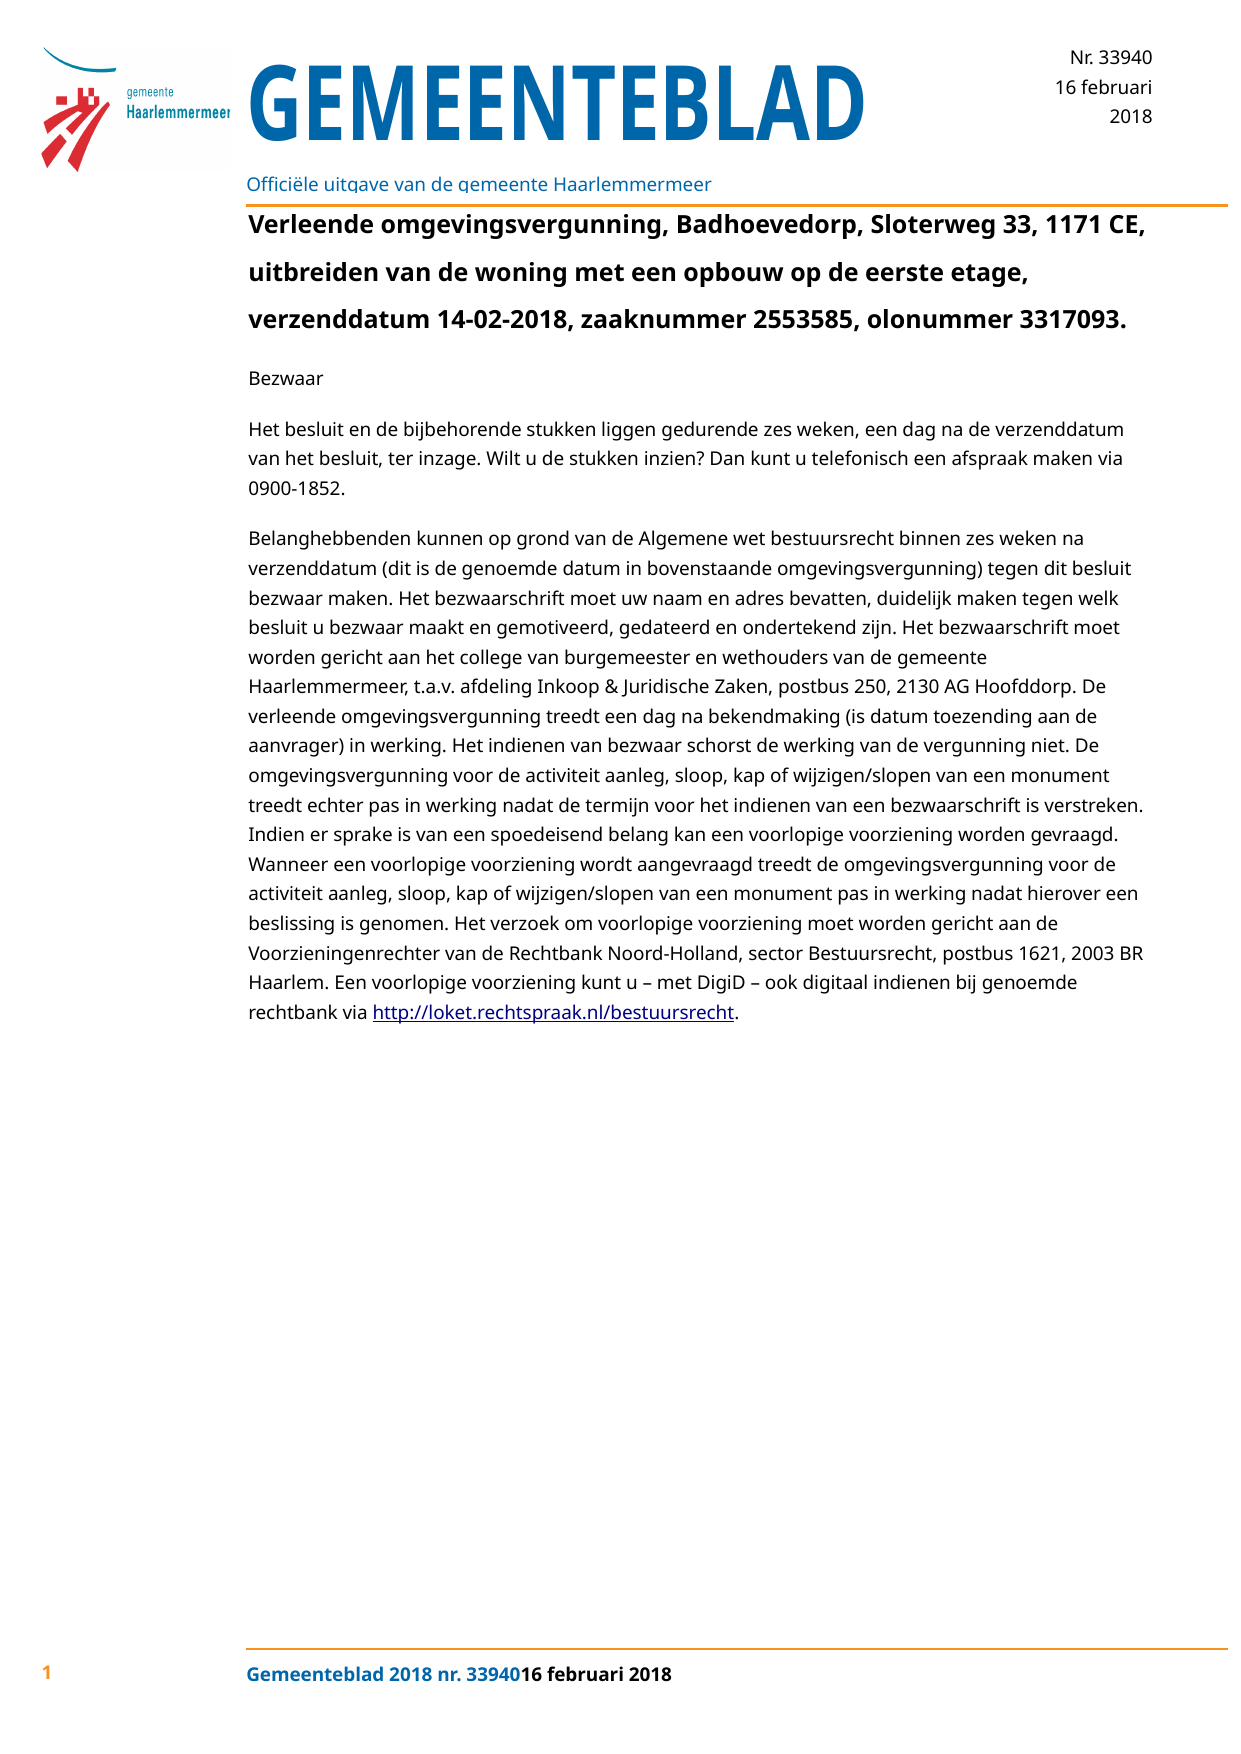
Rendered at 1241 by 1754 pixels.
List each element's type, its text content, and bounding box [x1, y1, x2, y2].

text Verleende omgevingsvergunning, Badhoevedorp, Sloterweg 33, 1171 CE, uitbreiden van de woning met een opbouw op de eerste etage, verzenddatum 14-02-2018, zaaknummer 2553585, olonummer 3317093. [248, 207, 1152, 336]
text Bezwaar [248, 366, 1152, 391]
text Het besluit en de bijbehorende stukken liggen gedurende zes weken, een dag na de verzenddatum van het besluit, ter inzage. Wilt u de stukken inzien? Dan kunt u telefonisch een afspraak maken via 0900-1852. [248, 416, 1152, 501]
text Belanghebbenden kunnen op grond van de Algemene wet bestuursrecht binnen zes weken na verzenddatum (dit is de genoemde datum in bovenstaande omgevingsvergunning) tegen dit besluit bezwaar maken. Het bezwaarschrift moet uw naam en adres bevatten, duidelijk maken tegen welk besluit u bezwaar maakt en gemotiveerd, gedateerd en ondertekend zijn. Het bezwaarschrift moet worden gericht aan het college van burgemeester en wethouders van de gemeente Haarlemmermeer, t.a.v. afdeling Inkoop & Juridische Zaken, postbus 250, 2130 AG Hoofddorp. De verleende omgevingsvergunning treedt een dag na bekendmaking (is datum toezending aan de aanvrager) in werking. Het indienen van bezwaar schorst de werking van de vergunning niet. De omgevingsvergunning voor de activiteit aanleg, sloop, kap of wijzigen/slopen van een monument treedt echter pas in werking nadat de termijn voor het indienen van een bezwaarschrift is verstreken. Indien er sprake is van een spoedeisend belang kan een voorlopige voorziening worden gevraagd. Wanneer een voorlopige voorziening wordt aangevraagd treedt de omgevingsvergunning voor de activiteit aanleg, sloop, kap of wijzigen/slopen van een monument pas in werking nadat hierover een beslissing is genomen. Het verzoek om voorlopige voorziening moet worden gericht aan de Voorzieningenrechter van de Rechtbank Noord-Holland, sector Bestuursrecht, postbus 1621, 2003 BR Haarlem. Een voorlopige voorziening kunt u – met DigiD – ook digitaal indienen bij genoemde rechtbank via http://loket.rechtspraak.nl/bestuursrecht. [248, 526, 1152, 1024]
picture [41, 47, 231, 172]
